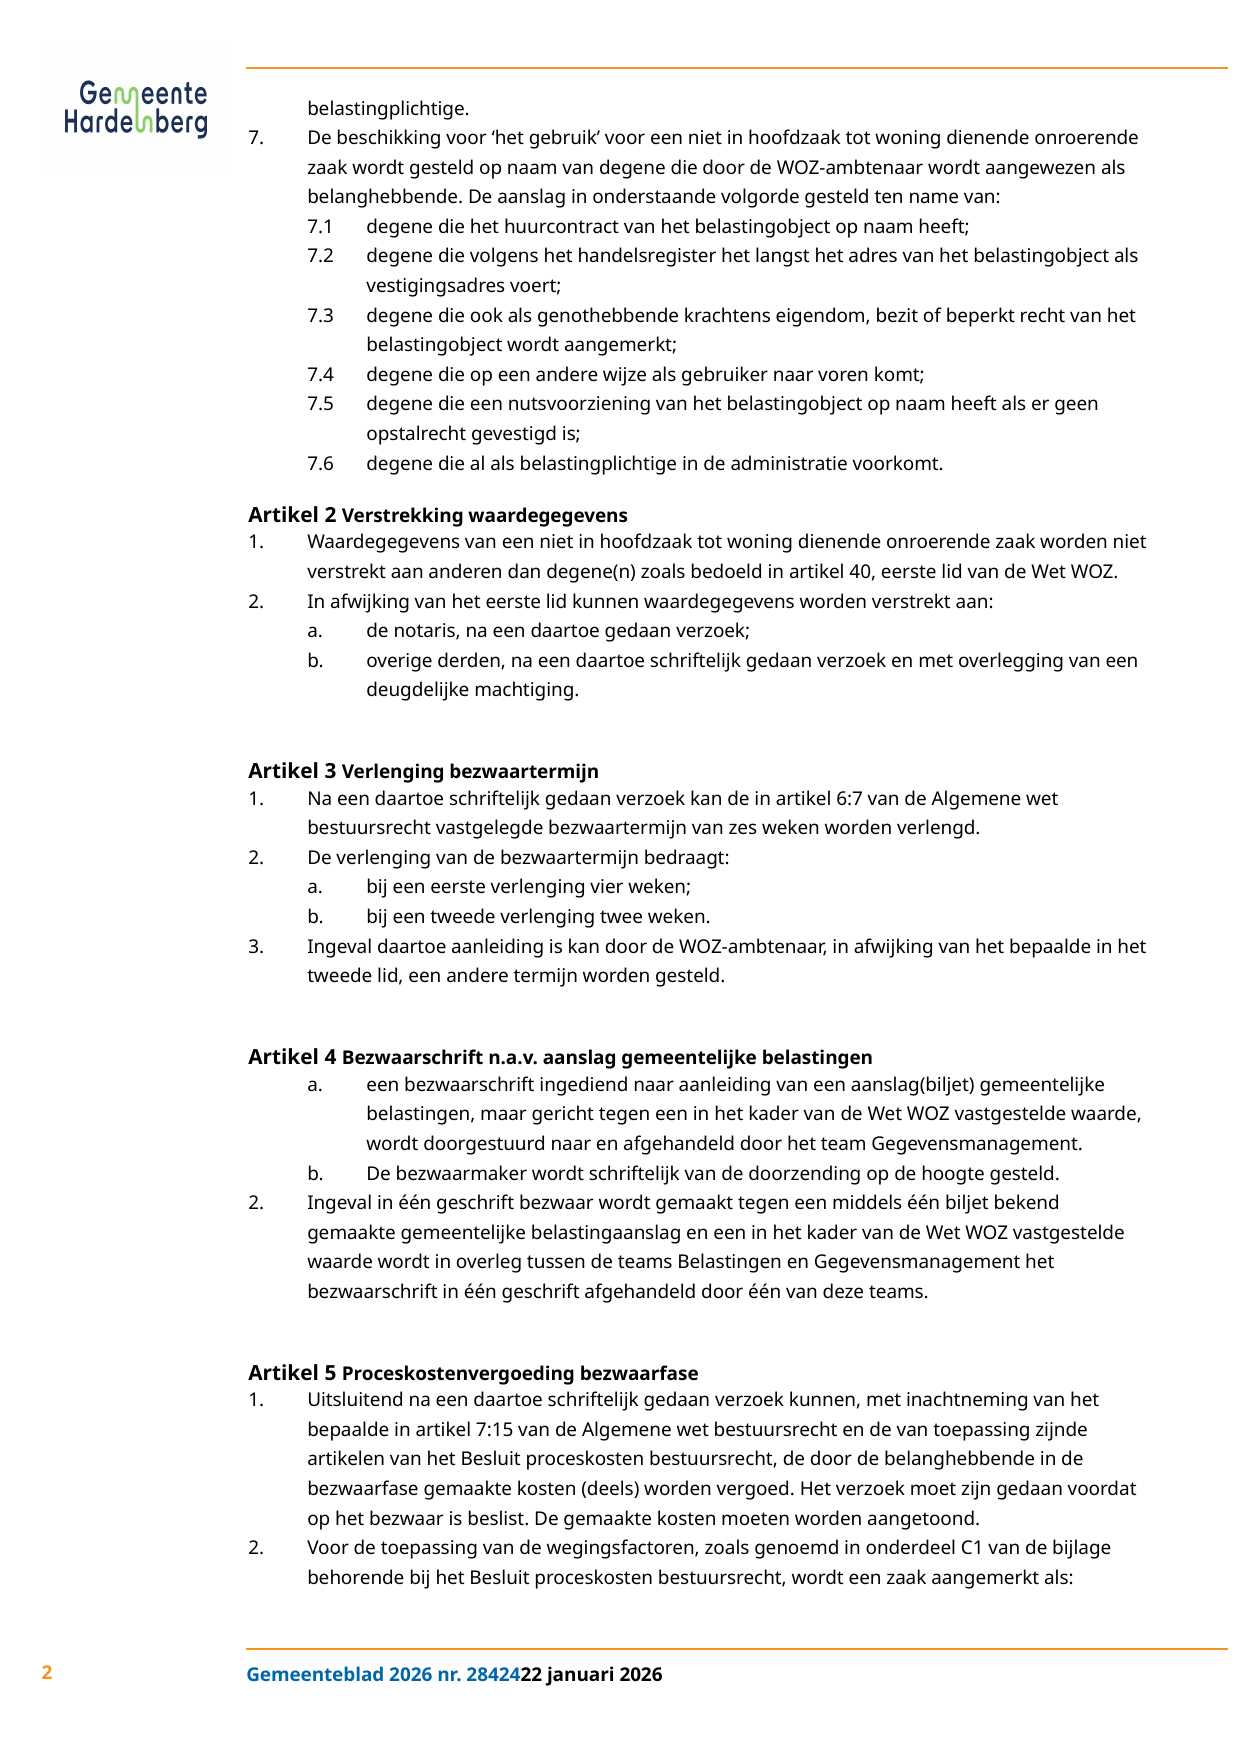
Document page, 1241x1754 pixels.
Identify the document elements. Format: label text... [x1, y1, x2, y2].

list Voor de toepassing van de wegingsfactoren, zoals genoemd in onderdeel C1 van de bijlage behorende bij het Besluit proceskosten bestuursrecht, wordt een zaak aangemerkt als: [248, 1534, 1152, 1590]
list belastingplichtige. [248, 95, 1152, 121]
text Artikel 4 Bezwaarschrift n.a.v. aanslag gemeentelijke belastingen [248, 1042, 1152, 1071]
list degene die een nutsvoorziening van het belastingobject op naam heeft als er geen opstalrecht gevestigd is; [307, 391, 1152, 446]
text Artikel 5 Proceskostenvergoeding bezwaarfase [248, 1358, 1152, 1386]
list De bezwaarmaker wordt schriftelijk van de doorzending op de hoogte gesteld. [307, 1160, 1152, 1185]
picture [41, 47, 231, 172]
list degene die ook als genothebbende krachtens eigendom, bezit of beperkt recht van het belastingobject wordt aangemerkt; [307, 302, 1152, 357]
list Ingeval daartoe aanleiding is kan door de WOZ-ambtenaar, in afwijking van het bepaalde in het tweede lid, een andere termijn worden gesteld. [248, 933, 1152, 988]
list Waardegegevens van een niet in hoofdzaak tot woning dienende onroerende zaak worden niet verstrekt aan anderen dan degene(n) zoals bedoeld in artikel 40, eerste lid van de Wet WOZ. [248, 529, 1152, 584]
list degene die al als belastingplichtige in de administratie voorkomt. [307, 450, 1152, 476]
list bij een tweede verlenging twee weken. [307, 903, 1152, 929]
list overige derden, na een daartoe schriftelijk gedaan verzoek en met overlegging van een deugdelijke machtiging. [307, 647, 1152, 702]
text Artikel 2 Verstrekking waardegegevens [248, 500, 1152, 529]
list bij een eerste verlenging vier weken; [307, 874, 1152, 899]
list Ingeval in één geschrift bezwaar wordt gemaakt tegen een middels één biljet bekend gemaakte gemeentelijke belastingaanslag en een in het kader van de Wet WOZ vastgestelde waarde wordt in overleg tussen de teams Belastingen en Gegevensmanagement het bezwaarschrift in één geschrift afgehandeld door één van deze teams. [248, 1189, 1152, 1304]
list Na een daartoe schriftelijk gedaan verzoek kan de in artikel 6:7 van de Algemene wet bestuursrecht vastgelegde bezwaartermijn van zes weken worden verlengd. [248, 785, 1152, 840]
list De beschikking voor ‘het gebruik’ voor een niet in hoofdzaak tot woning dienende onroerende zaak wordt gesteld op naam van degene die door de WOZ-ambtenaar wordt aangewezen als belanghebbende. De aanslag in onderstaande volgorde gesteld ten name van: [248, 124, 1152, 209]
text Artikel 3 Verlenging bezwaartermijn [248, 757, 1152, 785]
list Uitsluitend na een daartoe schriftelijk gedaan verzoek kunnen, met inachtneming van het bepaalde in artikel 7:15 van de Algemene wet bestuursrecht en de van toepassing zijnde artikelen van het Besluit proceskosten bestuursrecht, de door de belanghebbende in de bezwaarfase gemaakte kosten (deels) worden vergoed. Het verzoek moet zijn gedaan voordat op het bezwaar is beslist. De gemaakte kosten moeten worden aangetoond. [248, 1386, 1152, 1531]
list degene die het huurcontract van het belastingobject op naam heeft; [307, 213, 1152, 239]
list degene die op een andere wijze als gebruiker naar voren komt; [307, 361, 1152, 387]
list De verlenging van de bezwaartermijn bedraagt: [248, 844, 1152, 870]
list degene die volgens het handelsregister het langst het adres van het belastingobject als vestigingsadres voert; [307, 243, 1152, 298]
list een bezwaarschrift ingediend naar aanleiding van een aanslag(biljet) gemeentelijke belastingen, maar gericht tegen een in het kader van de Wet WOZ vastgestelde waarde, wordt doorgestuurd naar en afgehandeld door het team Gegevensmanagement. [307, 1071, 1152, 1156]
list In afwijking van het eerste lid kunnen waardegegevens worden verstrekt aan: [248, 588, 1152, 613]
list de notaris, na een daartoe gedaan verzoek; [307, 617, 1152, 643]
